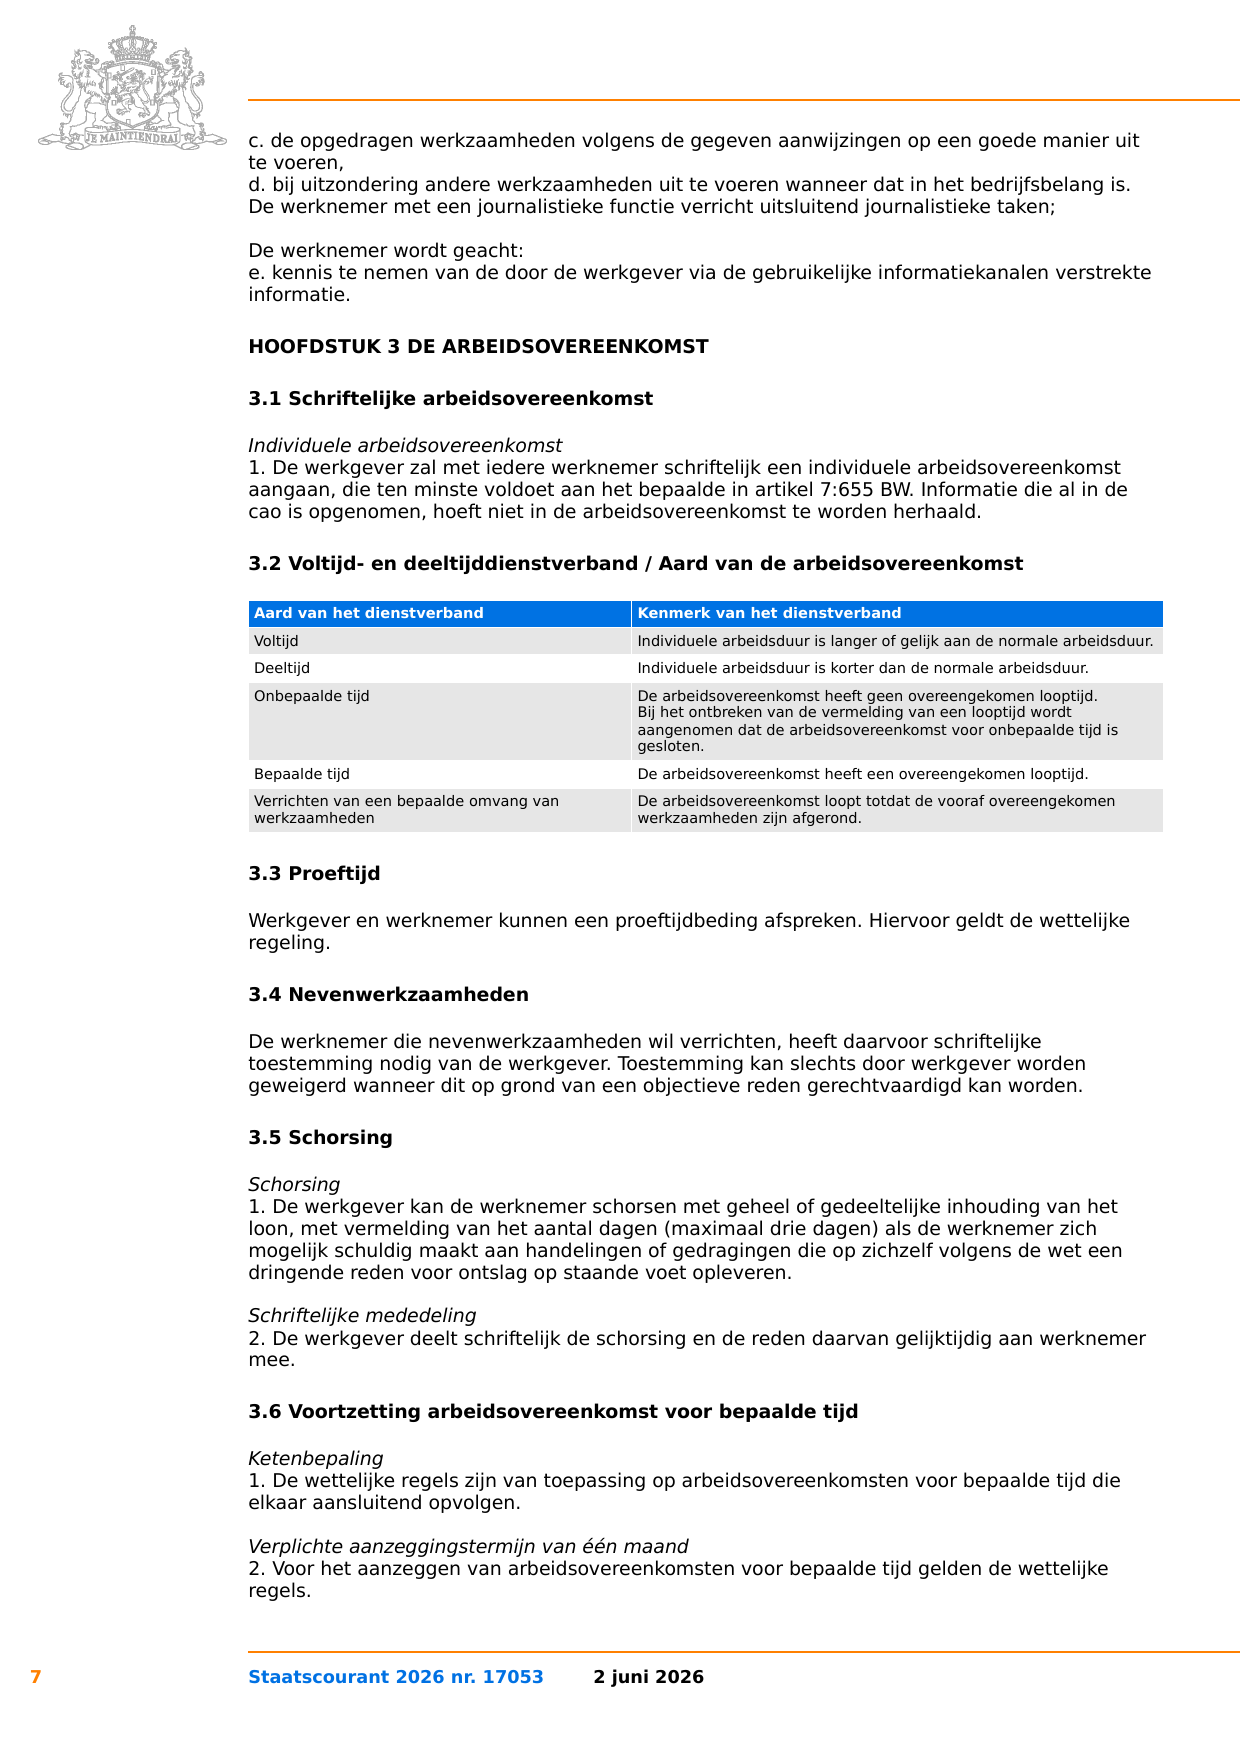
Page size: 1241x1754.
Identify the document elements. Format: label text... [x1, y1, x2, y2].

subtitle 3.6 Voortzetting arbeidsovereenkomst voor bepaalde tijd [248, 1401, 1163, 1423]
subtitle 3.3 Proeftijd [248, 863, 1163, 885]
text 2. Voor het aanzeggen van arbeidsovereenkomsten voor bepaalde tijd gelden de wettelijke regels. [248, 1558, 1163, 1602]
table_cell Individuele arbeidsduur is korter dan de normale arbeidsduur. [632, 655, 1163, 682]
subtitle 3.4 Nevenwerkzaamheden [248, 984, 1163, 1006]
subtitle 3.5 Schorsing [248, 1127, 1163, 1149]
table_cell De arbeidsovereenkomst loopt totdat de vooraf overeengekomen werkzaamheden zijn afgerond. [632, 789, 1163, 832]
table_cell Onbepaalde tijd [249, 683, 631, 760]
table_cell Individuele arbeidsduur is langer of gelijk aan de normale arbeidsduur. [632, 628, 1163, 654]
text De werknemer wordt geacht: [248, 240, 1163, 262]
table_header Kenmerk van het dienstverband [632, 601, 1163, 627]
text De werknemer die nevenwerkzaamheden wil verrichten, heeft daarvoor schriftelijke toestemming nodig van de werkgever. Toestemming kan slechts door werkgever worden geweigerd wanneer dit op grond van een objectieve reden gerechtvaardigd kan worden. [248, 1031, 1163, 1097]
subtitle 3.2 Voltijd- en deeltijddienstverband / Aard van de arbeidsovereenkomst [248, 552, 1163, 574]
table_header Aard van het dienstverband [249, 601, 631, 627]
subtitle Individuele arbeidsovereenkomst [248, 434, 1163, 457]
text c. de opgedragen werkzaamheden volgens de gegeven aanwijzingen op een goede manier uit te voeren, [248, 130, 1163, 174]
table_cell Deeltijd [249, 655, 631, 682]
subtitle Schorsing [248, 1174, 1163, 1196]
text e. kennis te nemen van de door de werkgever via de gebruikelijke informatiekanalen verstrekte informatie. [248, 262, 1163, 306]
text 1. De werkgever kan de werknemer schorsen met geheel of gedeeltelijke inhouding van het loon, met vermelding van het aantal dagen (maximaal drie dagen) als de werknemer zich mogelijk schuldig maakt aan handelingen of gedragingen die op zichzelf volgens de wet een dringende reden voor ontslag op staande voet opleveren. [248, 1196, 1163, 1283]
text 1. De wettelijke regels zijn van toepassing op arbeidsovereenkomsten voor bepaalde tijd die elkaar aansluitend opvolgen. [248, 1470, 1163, 1514]
table_cell De arbeidsovereenkomst heeft een overeengekomen looptijd. [632, 761, 1163, 787]
subtitle Ketenbepaling [248, 1448, 1163, 1470]
text d. bij uitzondering andere werkzaamheden uit te voeren wanneer dat in het bedrijfsbelang is. De werknemer met een journalistieke functie verricht uitsluitend journalistieke taken; [248, 174, 1163, 218]
text Werkgever en werknemer kunnen een proeftijdbeding afspreken. Hiervoor geldt de wettelijke regeling. [248, 910, 1163, 954]
picture [38, 25, 227, 150]
subtitle Schriftelijke mededeling [248, 1305, 1163, 1327]
subtitle 3.1 Schriftelijke arbeidsovereenkomst [248, 388, 1163, 409]
subtitle Verplichte aanzeggingstermijn van één maand [248, 1536, 1163, 1558]
table_cell Bepaalde tijd [249, 761, 631, 787]
subtitle HOOFDSTUK 3 DE ARBEIDSOVEREENKOMST [248, 336, 1163, 358]
text 2. De werkgever deelt schriftelijk de schorsing en de reden daarvan gelijktijdig aan werknemer mee. [248, 1327, 1163, 1371]
text 1. De werkgever zal met iedere werknemer schriftelijk een individuele arbeidsovereenkomst aangaan, die ten minste voldoet aan het bepaalde in artikel 7:655 BW. Informatie die al in de cao is opgenomen, hoeft niet in de arbeidsovereenkomst te worden herhaald. [248, 457, 1163, 522]
table_cell De arbeidsovereenkomst heeft geen overeengekomen looptijd. Bij het ontbreken van de vermelding van een looptijd wordt aangenomen dat de arbeidsovereenkomst voor onbepaalde tijd is gesloten. [632, 683, 1163, 760]
table_cell Voltijd [249, 628, 631, 654]
table_cell Verrichten van een bepaalde omvang van werkzaamheden [249, 789, 631, 832]
